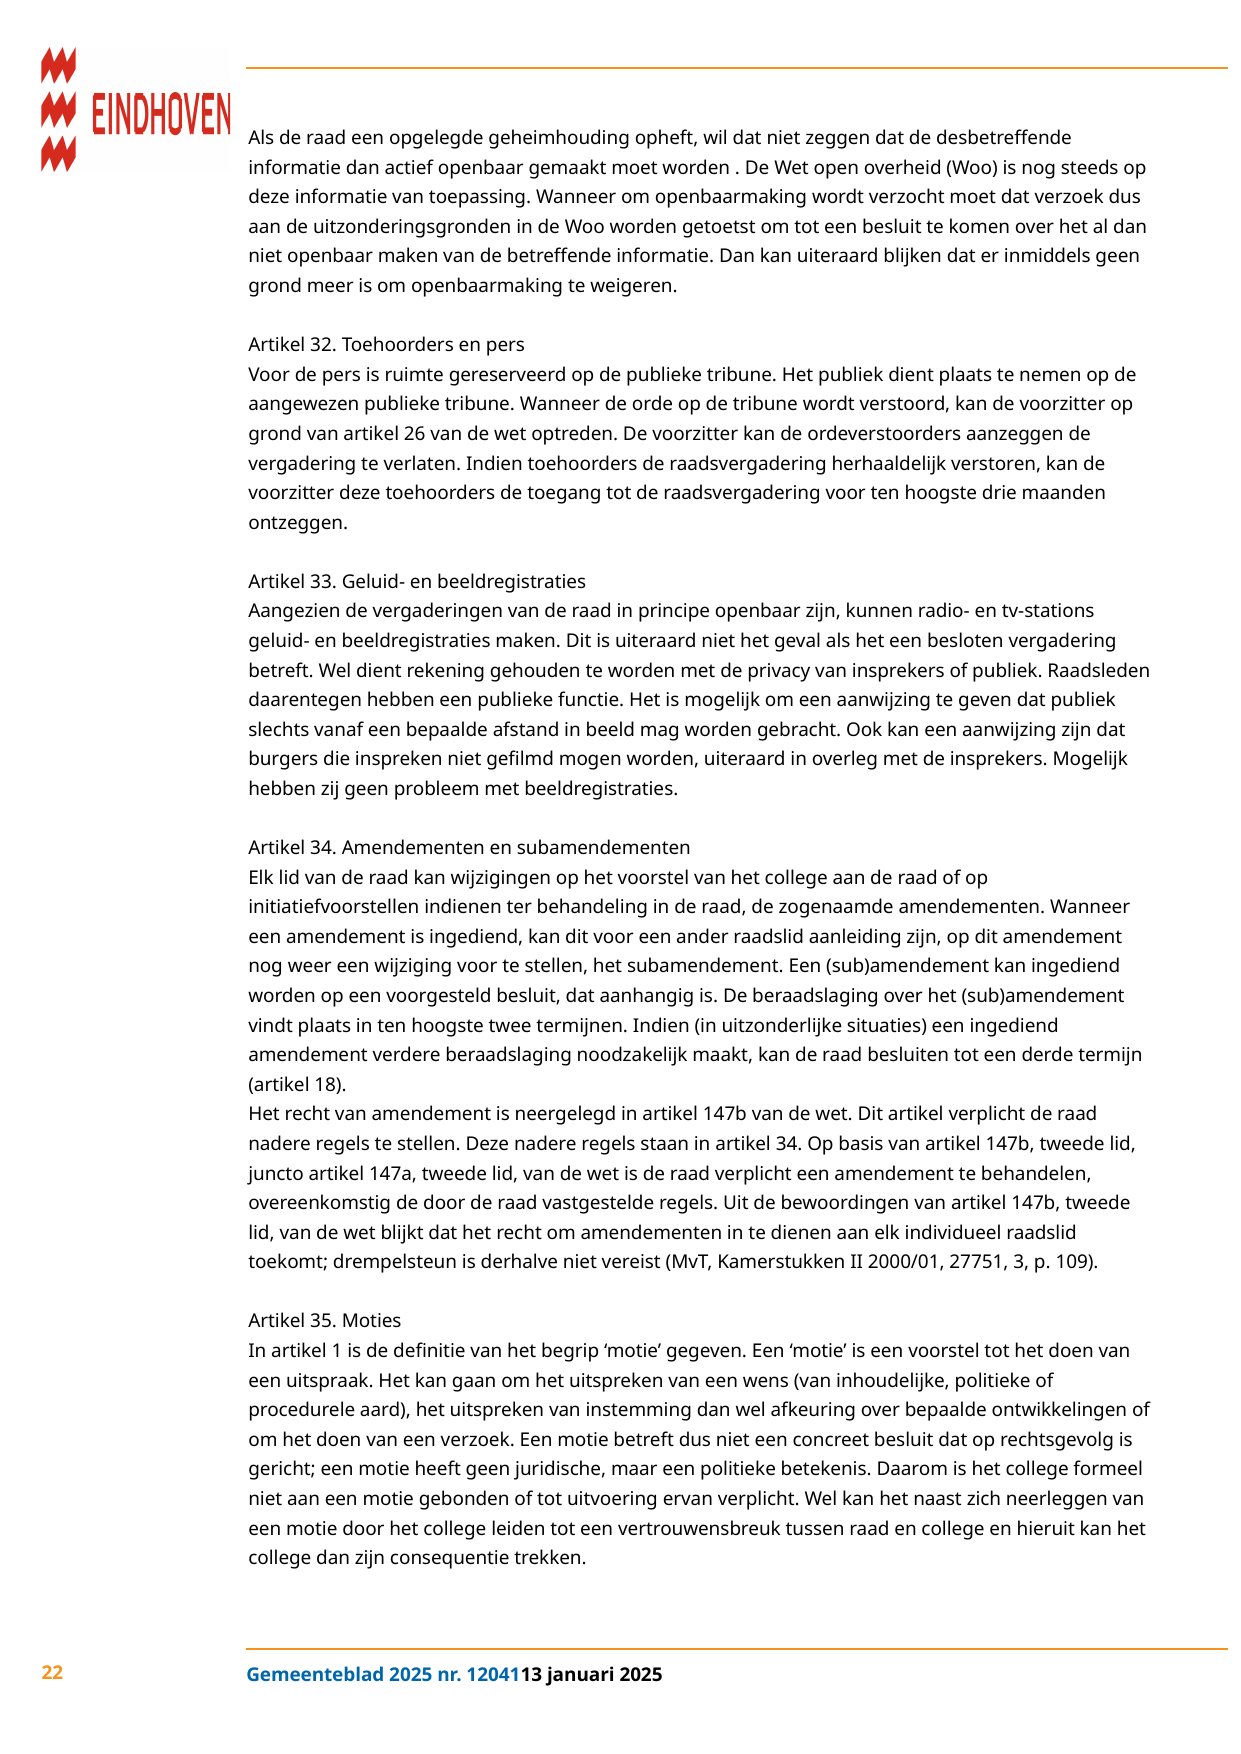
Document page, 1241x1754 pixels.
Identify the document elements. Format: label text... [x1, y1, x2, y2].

picture [41, 47, 231, 172]
text Elk lid van de raad kan wijzigingen op het voorstel van het college aan de raad of op initiatiefvoorstellen indienen ter behandeling in de raad, de zogenaamde amendementen. Wanneer een amendement is ingediend, kan dit voor een ander raadslid aanleiding zijn, op dit amendement nog weer een wijziging voor te stellen, het subamendement. Een (sub)amendement kan ingediend worden op een voorgesteld besluit, dat aanhangig is. De beraadslaging over het (sub)amendement vindt plaats in ten hoogste twee termijnen. Indien (in uitzonderlijke situaties) een ingediend amendement verdere beraadslaging noodzakelijk maakt, kan de raad besluiten tot een derde termijn (artikel 18). [248, 864, 1152, 1097]
text Artikel 33. Geluid- en beeldregistraties [248, 568, 1152, 594]
text Het recht van amendement is neergelegd in artikel 147b van de wet. Dit artikel verplicht de raad nadere regels te stellen. Deze nadere regels staan in artikel 34. Op basis van artikel 147b, tweede lid, juncto artikel 147a, tweede lid, van de wet is de raad verplicht een amendement te behandelen, overeenkomstig de door de raad vastgestelde regels. Uit de bewoordingen van artikel 147b, tweede lid, van de wet blijkt dat het recht om amendementen in te dienen aan elk individueel raadslid toekomt; drempelsteun is derhalve niet vereist (MvT, Kamerstukken II 2000/01, 27751, 3, p. 109). [248, 1101, 1152, 1274]
text Artikel 32. Toehoorders en pers [248, 331, 1152, 357]
text Als de raad een opgelegde geheimhouding opheft, wil dat niet zeggen dat de desbetreffende informatie dan actief openbaar gemaakt moet worden . De Wet open overheid (Woo) is nog steeds op deze informatie van toepassing. Wanneer om openbaarmaking wordt verzocht moet dat verzoek dus aan de uitzonderingsgronden in de Woo worden getoetst om tot een besluit te komen over het al dan niet openbaar maken van de betreffende informatie. Dan kan uiteraard blijken dat er inmiddels geen grond meer is om openbaarmaking te weigeren. [248, 124, 1152, 298]
text Artikel 35. Moties [248, 1308, 1152, 1333]
text Aangezien de vergaderingen van de raad in principe openbaar zijn, kunnen radio- en tv-stations geluid- en beeldregistraties maken. Dit is uiteraard niet het geval als het een besloten vergadering betreft. Wel dient rekening gehouden te worden met de privacy van insprekers of publiek. Raadsleden daarentegen hebben een publieke functie. Het is mogelijk om een aanwijzing te geven dat publiek slechts vanaf een bepaalde afstand in beeld mag worden gebracht. Ook kan een aanwijzing zijn dat burgers die inspreken niet gefilmd mogen worden, uiteraard in overleg met de insprekers. Mogelijk hebben zij geen probleem met beeldregistraties. [248, 598, 1152, 801]
text Voor de pers is ruimte gereserveerd op de publieke tribune. Het publiek dient plaats te nemen op de aangewezen publieke tribune. Wanneer de orde op de tribune wordt verstoord, kan de voorzitter op grond van artikel 26 van de wet optreden. De voorzitter kan de ordeverstoorders aanzeggen de vergadering te verlaten. Indien toehoorders de raadsvergadering herhaaldelijk verstoren, kan de voorzitter deze toehoorders de toegang tot de raadsvergadering voor ten hoogste drie maanden ontzeggen. [248, 361, 1152, 535]
text In artikel 1 is de definitie van het begrip ‘motie’ gegeven. Een ‘motie’ is een voorstel tot het doen van een uitspraak. Het kan gaan om het uitspreken van een wens (van inhoudelijke, politieke of procedurele aard), het uitspreken van instemming dan wel afkeuring over bepaalde ontwikkelingen of om het doen van een verzoek. Een motie betreft dus niet een concreet besluit dat op rechtsgevolg is gericht; een motie heeft geen juridische, maar een politieke betekenis. Daarom is het college formeel niet aan een motie gebonden of tot uitvoering ervan verplicht. Wel kan het naast zich neerleggen van een motie door het college leiden tot een vertrouwensbreuk tussen raad en college en hieruit kan het college dan zijn consequentie trekken. [248, 1337, 1152, 1570]
text Artikel 34. Amendementen en subamendementen [248, 834, 1152, 860]
